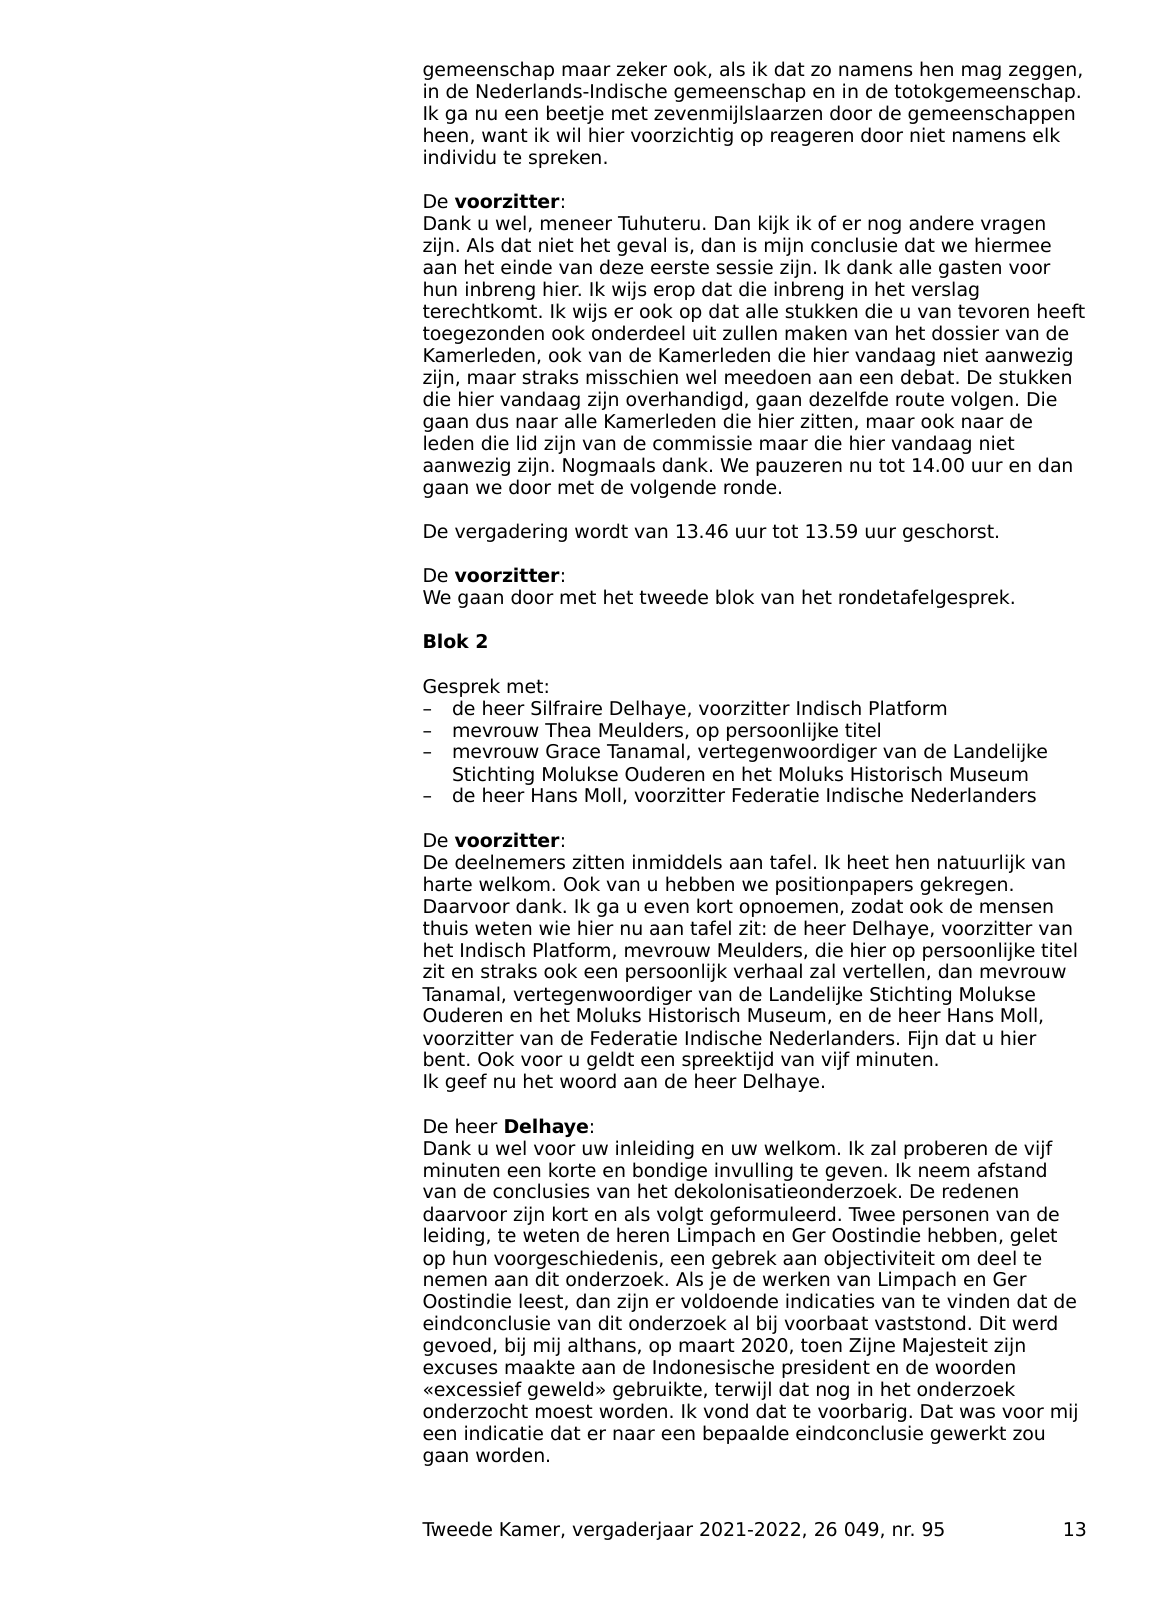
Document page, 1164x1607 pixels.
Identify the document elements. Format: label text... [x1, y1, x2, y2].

text Gesprek met: [422, 676, 1087, 697]
text De voorzitter: [422, 191, 1087, 213]
text De voorzitter: [422, 565, 1087, 587]
text De deelnemers zitten inmiddels aan tafel. Ik heet hen natuurlijk van harte welkom. Ook van u hebben we positionpapers gekregen. Daarvoor dank. Ik ga u even kort opnoemen, zodat ook de mensen thuis weten wie hier nu aan tafel zit: de heer Delhaye, voorzitter van het Indisch Platform, mevrouw Meulders, die hier op persoonlijke titel zit en straks ook een persoonlijk verhaal zal vertellen, dan mevrouw Tanamal, vertegenwoordiger van de Landelijke Stichting Molukse Ouderen en het Moluks Historisch Museum, en de heer Hans Moll, voorzitter van de Federatie Indische Nederlanders. Fijn dat u hier bent. Ook voor u geldt een spreektijd van vijf minuten. [422, 852, 1087, 1071]
text gemeenschap maar zeker ook, als ik dat zo namens hen mag zeggen, in de Nederlands-Indische gemeenschap en in de totokgemeenschap. Ik ga nu een beetje met zevenmijlslaarzen door de gemeenschappen heen, want ik wil hier voorzichtig op reageren door niet namens elk individu te spreken. [422, 59, 1087, 169]
text – mevrouw Thea Meulders, op persoonlijke titel [422, 719, 1087, 741]
text – de heer Hans Moll, voorzitter Federatie Indische Nederlanders [422, 785, 1087, 807]
text – mevrouw Grace Tanamal, vertegenwoordiger van de Landelijke Stichting Molukse Ouderen en het Moluks Historisch Museum [422, 741, 1087, 785]
text Blok 2 [422, 631, 1087, 653]
text Dank u wel, meneer Tuhuteru. Dan kijk ik of er nog andere vragen zijn. Als dat niet het geval is, dan is mijn conclusie dat we hiermee aan het einde van deze eerste sessie zijn. Ik dank alle gasten voor hun inbreng hier. Ik wijs erop dat die inbreng in het verslag terechtkomt. Ik wijs er ook op dat alle stukken die u van tevoren heeft toegezonden ook onderdeel uit zullen maken van het dossier van de Kamerleden, ook van de Kamerleden die hier vandaag niet aanwezig zijn, maar straks misschien wel meedoen aan een debat. De stukken die hier vandaag zijn overhandigd, gaan dezelfde route volgen. Die gaan dus naar alle Kamerleden die hier zitten, maar ook naar de leden die lid zijn van de commissie maar die hier vandaag niet aanwezig zijn. Nogmaals dank. We pauzeren nu tot 14.00 uur en dan gaan we door met de volgende ronde. [422, 213, 1087, 499]
text De voorzitter: [422, 829, 1087, 852]
text De heer Delhaye: [422, 1116, 1087, 1137]
text De vergadering wordt van 13.46 uur tot 13.59 uur geschorst. [422, 521, 1087, 543]
text – de heer Silfraire Delhaye, voorzitter Indisch Platform [422, 697, 1087, 719]
text We gaan door met het tweede blok van het rondetafelgesprek. [422, 587, 1087, 609]
text Dank u wel voor uw inleiding en uw welkom. Ik zal proberen de vijf minuten een korte en bondige invulling te geven. Ik neem afstand van de conclusies van het dekolonisatieonderzoek. De redenen daarvoor zijn kort en als volgt geformuleerd. Twee personen van de leiding, te weten de heren Limpach en Ger Oostindie hebben, gelet op hun voorgeschiedenis, een gebrek aan objectiviteit om deel te nemen aan dit onderzoek. Als je de werken van Limpach en Ger Oostindie leest, dan zijn er voldoende indicaties van te vinden dat de eindconclusie van dit onderzoek al bij voorbaat vaststond. Dit werd gevoed, bij mij althans, op maart 2020, toen Zijne Majesteit zijn excuses maakte aan de Indonesische president en de woorden «excessief geweld» gebruikte, terwijl dat nog in het onderzoek onderzocht moest worden. Ik vond dat te voorbarig. Dat was voor mij een indicatie dat er naar een bepaalde eindconclusie gewerkt zou gaan worden. [422, 1137, 1087, 1467]
text Ik geef nu het woord aan de heer Delhaye. [422, 1071, 1087, 1093]
